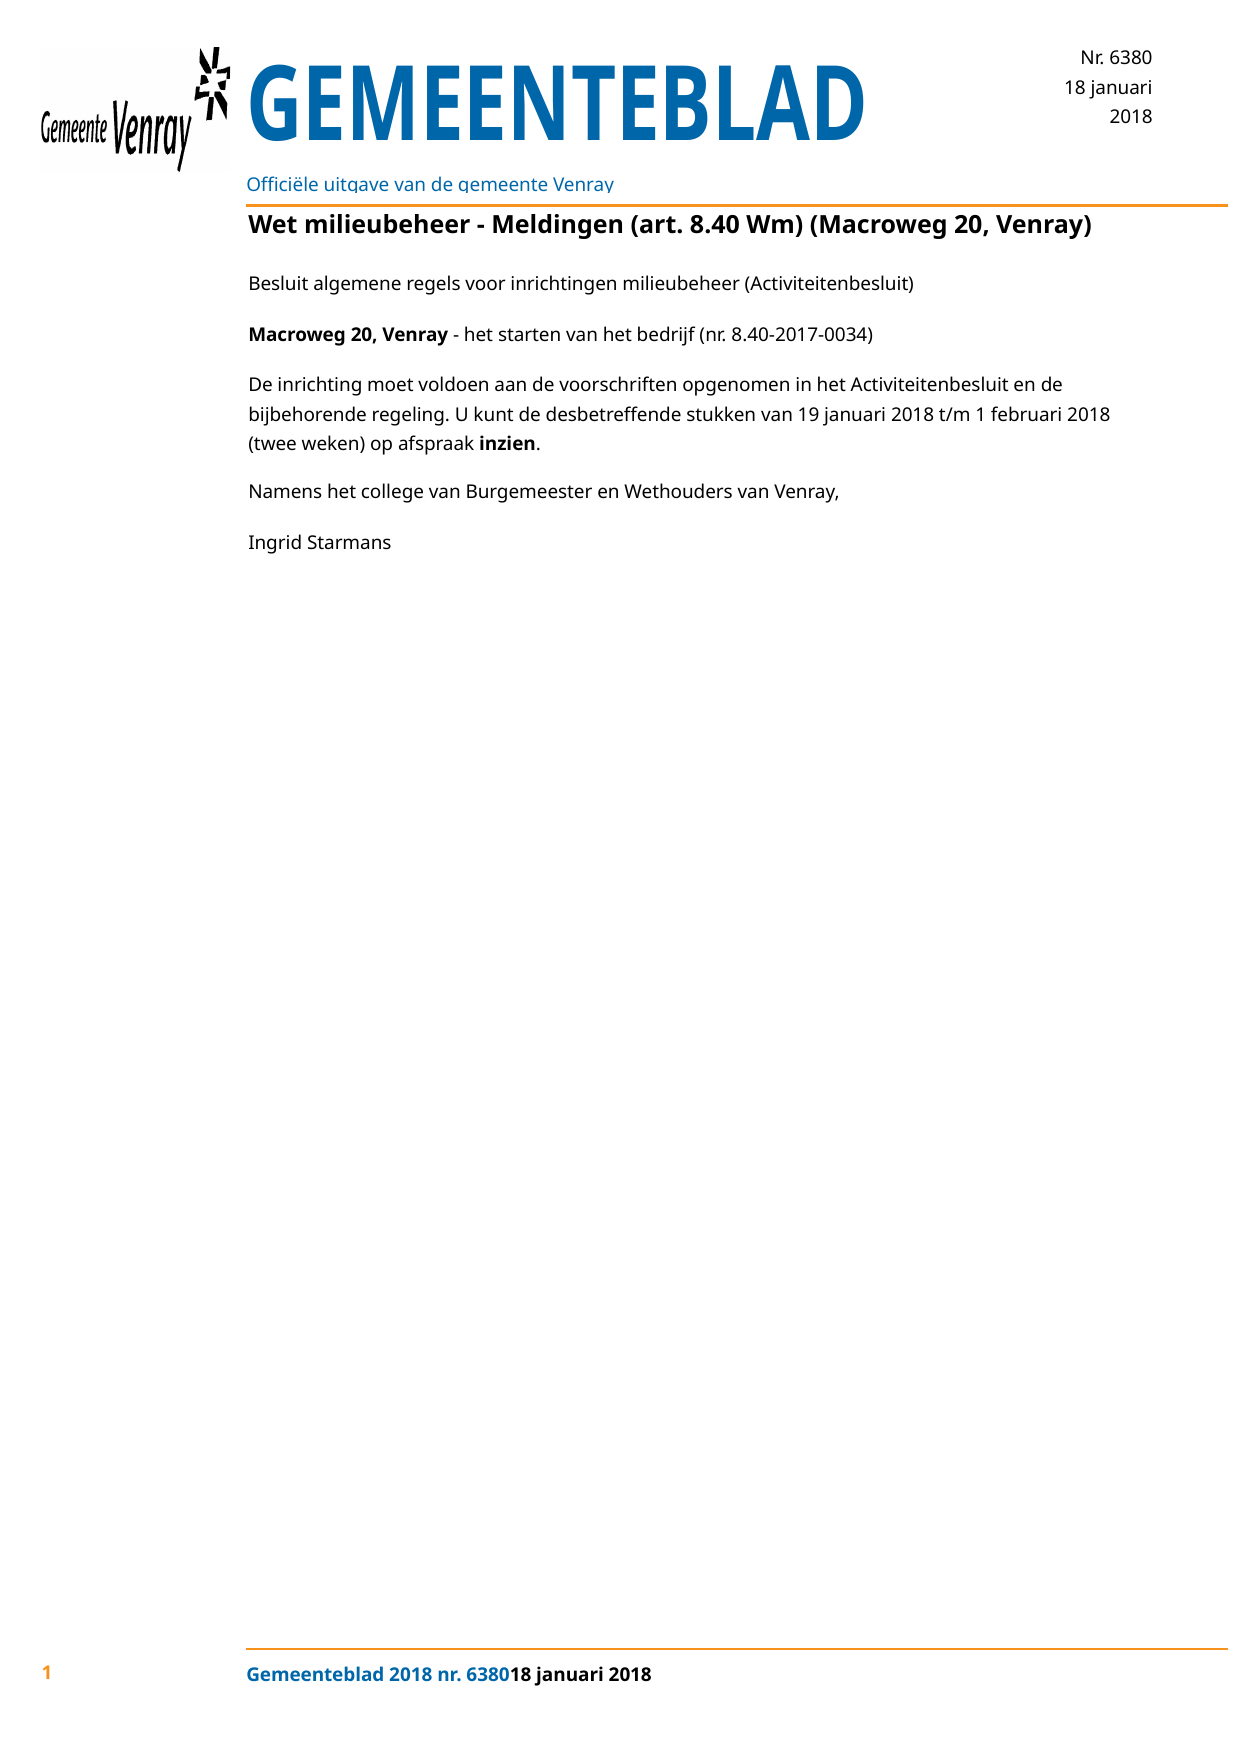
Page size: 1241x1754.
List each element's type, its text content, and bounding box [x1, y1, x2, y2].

picture [41, 47, 231, 172]
text Ingrid Starmans [248, 529, 1152, 555]
text De inrichting moet voldoen aan de voorschriften opgenomen in het Activiteitenbesluit en de bijbehorende regeling. U kunt de desbetreffende stukken van 19 januari 2018 t/m 1 februari 2018 (twee weken) op afspraak inzien. [248, 371, 1152, 456]
text Namens het college van Burgemeester en Wethouders van Venray, [248, 478, 1152, 504]
text Macroweg 20, Venray - het starten van het bedrijf (nr. 8.40-2017-0034) [248, 321, 1152, 346]
text Besluit algemene regels voor inrichtingen milieubeheer (Activiteitenbesluit) [248, 270, 1152, 296]
text Wet milieubeheer - Meldingen (art. 8.40 Wm) (Macroweg 20, Venray) [248, 207, 1152, 241]
